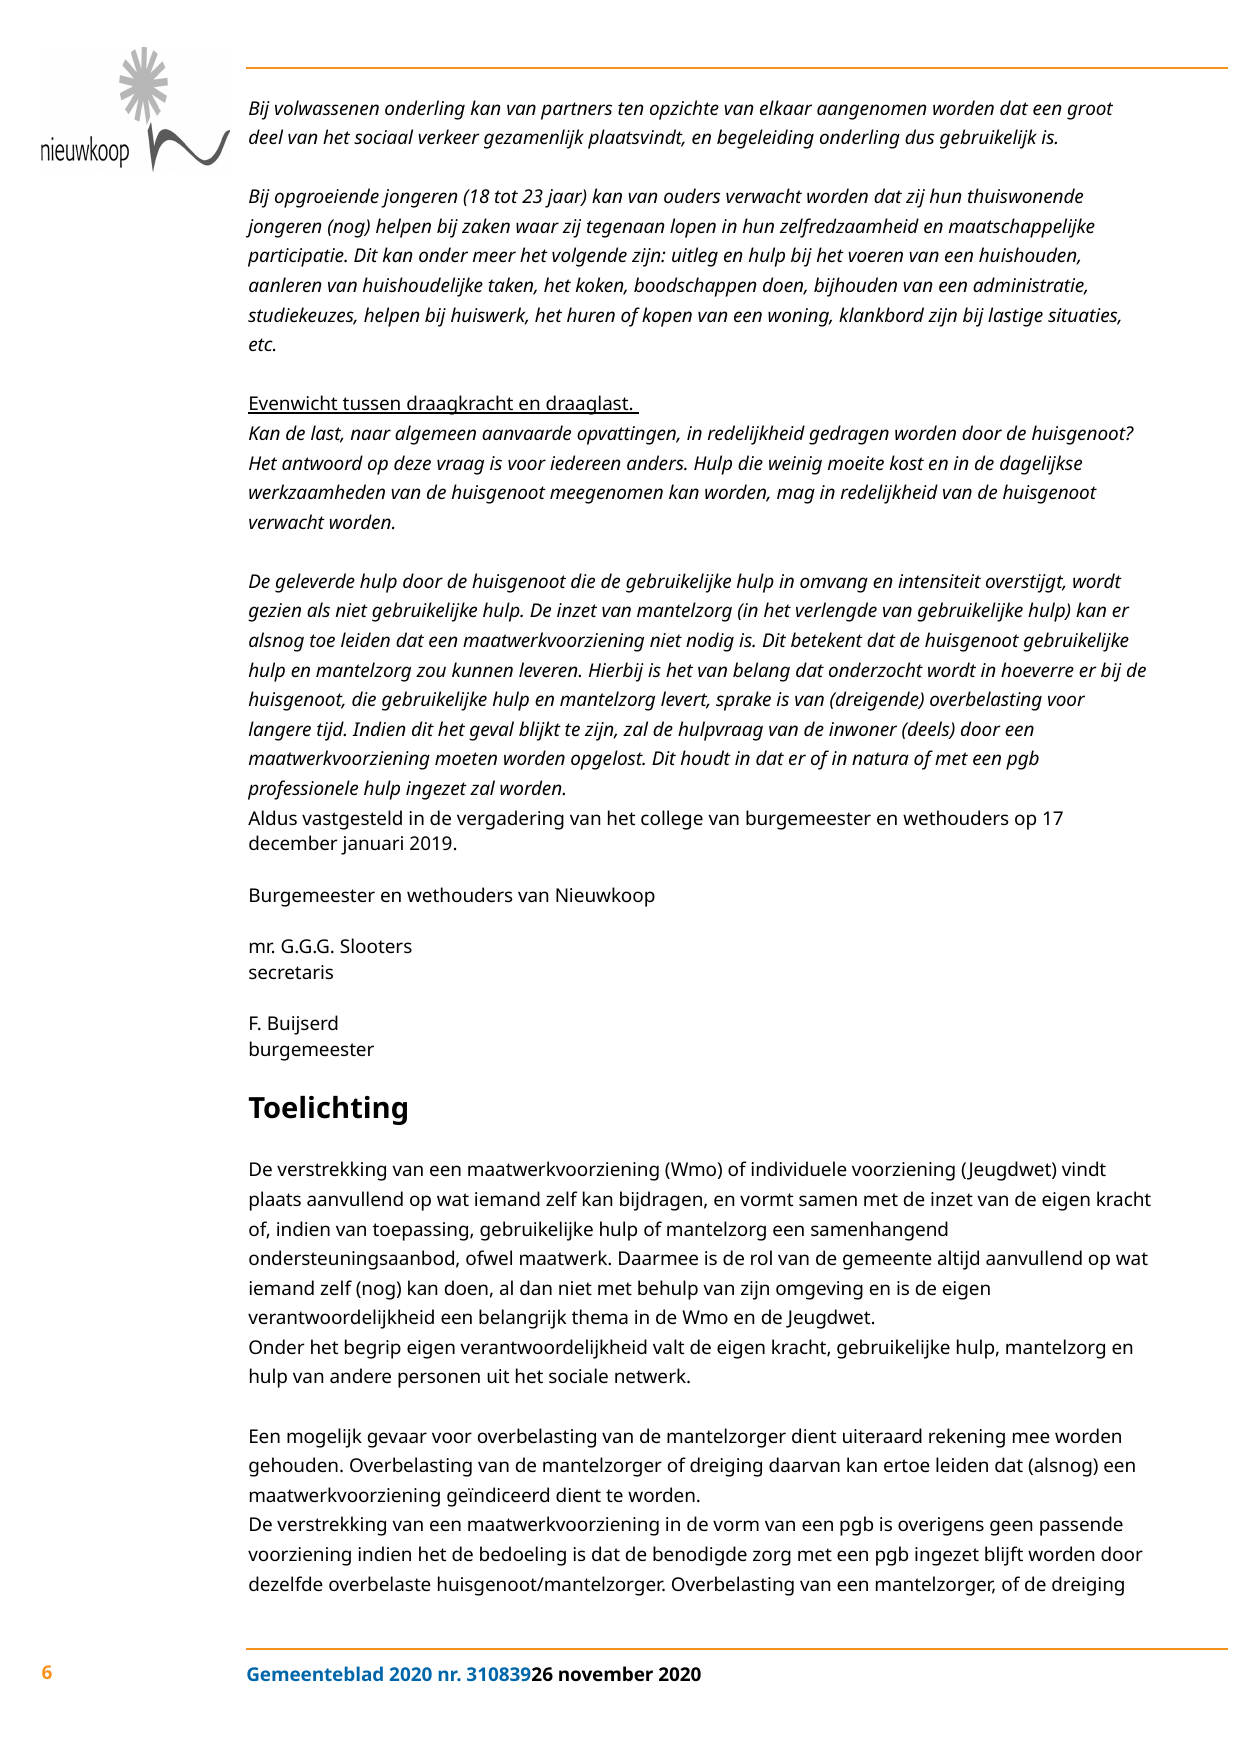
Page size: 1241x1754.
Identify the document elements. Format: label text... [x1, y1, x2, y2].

text De verstrekking van een maatwerkvoorziening in de vorm van een pgb is overigens geen passende voorziening indien het de bedoeling is dat de benodigde zorg met een pgb ingezet blijft worden door dezelfde overbelaste huisgenoot/mantelzorger. Overbelasting van een mantelzorger, of de dreiging [248, 1512, 1152, 1597]
text Bij opgroeiende jongeren (18 tot 23 jaar) kan van ouders verwacht worden dat zij hun thuiswonende jongeren (nog) helpen bij zaken waar zij tegenaan lopen in hun zelfredzaamheid en maatschappelijke participatie. Dit kan onder meer het volgende zijn: uitleg en hulp bij het voeren van een huishouden, aanleren van huishoudelijke taken, het koken, boodschappen doen, bijhouden van een administratie, studiekeuzes, helpen bij huiswerk, het huren of kopen van een woning, klankbord zijn bij lastige situaties, etc. [248, 183, 1152, 357]
text Kan de last, naar algemeen aanvaarde opvattingen, in redelijkheid gedragen worden door de huisgenoot? Het antwoord op deze vraag is voor iedereen anders. Hulp die weinig moeite kost en in de dagelijkse werkzaamheden van de huisgenoot meegenomen kan worden, mag in redelijkheid van de huisgenoot verwacht worden. [248, 420, 1152, 535]
text Evenwicht tussen draagkracht en draaglast. [248, 391, 1152, 416]
text Onder het begrip eigen verantwoordelijkheid valt de eigen kracht, gebruikelijke hulp, mantelzorg en hulp van andere personen uit het sociale netwerk. [248, 1334, 1152, 1389]
text burgemeester [248, 1036, 1152, 1062]
text Burgemeester en wethouders van Nieuwkoop [248, 882, 1152, 908]
text secretaris [248, 959, 1152, 985]
text mr. G.G.G. Slooters [248, 933, 1152, 959]
text Toelichting [248, 1088, 1152, 1127]
text Bij volwassenen onderling kan van partners ten opzichte van elkaar aangenomen worden dat een groot deel van het sociaal verkeer gezamenlijk plaatsvindt, en begeleiding onderling dus gebruikelijk is. [248, 95, 1152, 150]
text De geleverde hulp door de huisgenoot die de gebruikelijke hulp in omvang en intensiteit overstijgt, wordt gezien als niet gebruikelijke hulp. De inzet van mantelzorg (in het verlengde van gebruikelijke hulp) kan er alsnog toe leiden dat een maatwerkvoorziening niet nodig is. Dit betekent dat de huisgenoot gebruikelijke hulp en mantelzorg zou kunnen leveren. Hierbij is het van belang dat onderzocht wordt in hoeverre er bij de huisgenoot, die gebruikelijke hulp en mantelzorg levert, sprake is van (dreigende) overbelasting voor langere tijd. Indien dit het geval blijkt te zijn, zal de hulpvraag van de inwoner (deels) door een maatwerkvoorziening moeten worden opgelost. Dit houdt in dat er of in natura of met een pgb professionele hulp ingezet zal worden. [248, 568, 1152, 801]
text F. Buijserd [248, 1011, 1152, 1036]
text Aldus vastgesteld in de vergadering van het college van burgemeester en wethouders op 17 december januari 2019. [248, 805, 1152, 856]
text Een mogelijk gevaar voor overbelasting van de mantelzorger dient uiteraard rekening mee worden gehouden. Overbelasting van de mantelzorger of dreiging daarvan kan ertoe leiden dat (alsnog) een maatwerkvoorziening geïndiceerd dient te worden. [248, 1423, 1152, 1508]
text De verstrekking van een maatwerkvoorziening (Wmo) of individuele voorziening (Jeugdwet) vindt plaats aanvullend op wat iemand zelf kan bijdragen, en vormt samen met de inzet van de eigen kracht of, indien van toepassing, gebruikelijke hulp of mantelzorg een samenhangend ondersteuningsaanbod, ofwel maatwerk. Daarmee is de rol van de gemeente altijd aanvullend op wat iemand zelf (nog) kan doen, al dan niet met behulp van zijn omgeving en is de eigen verantwoordelijkheid een belangrijk thema in de Wmo en de Jeugdwet. [248, 1157, 1152, 1330]
picture [41, 47, 231, 172]
